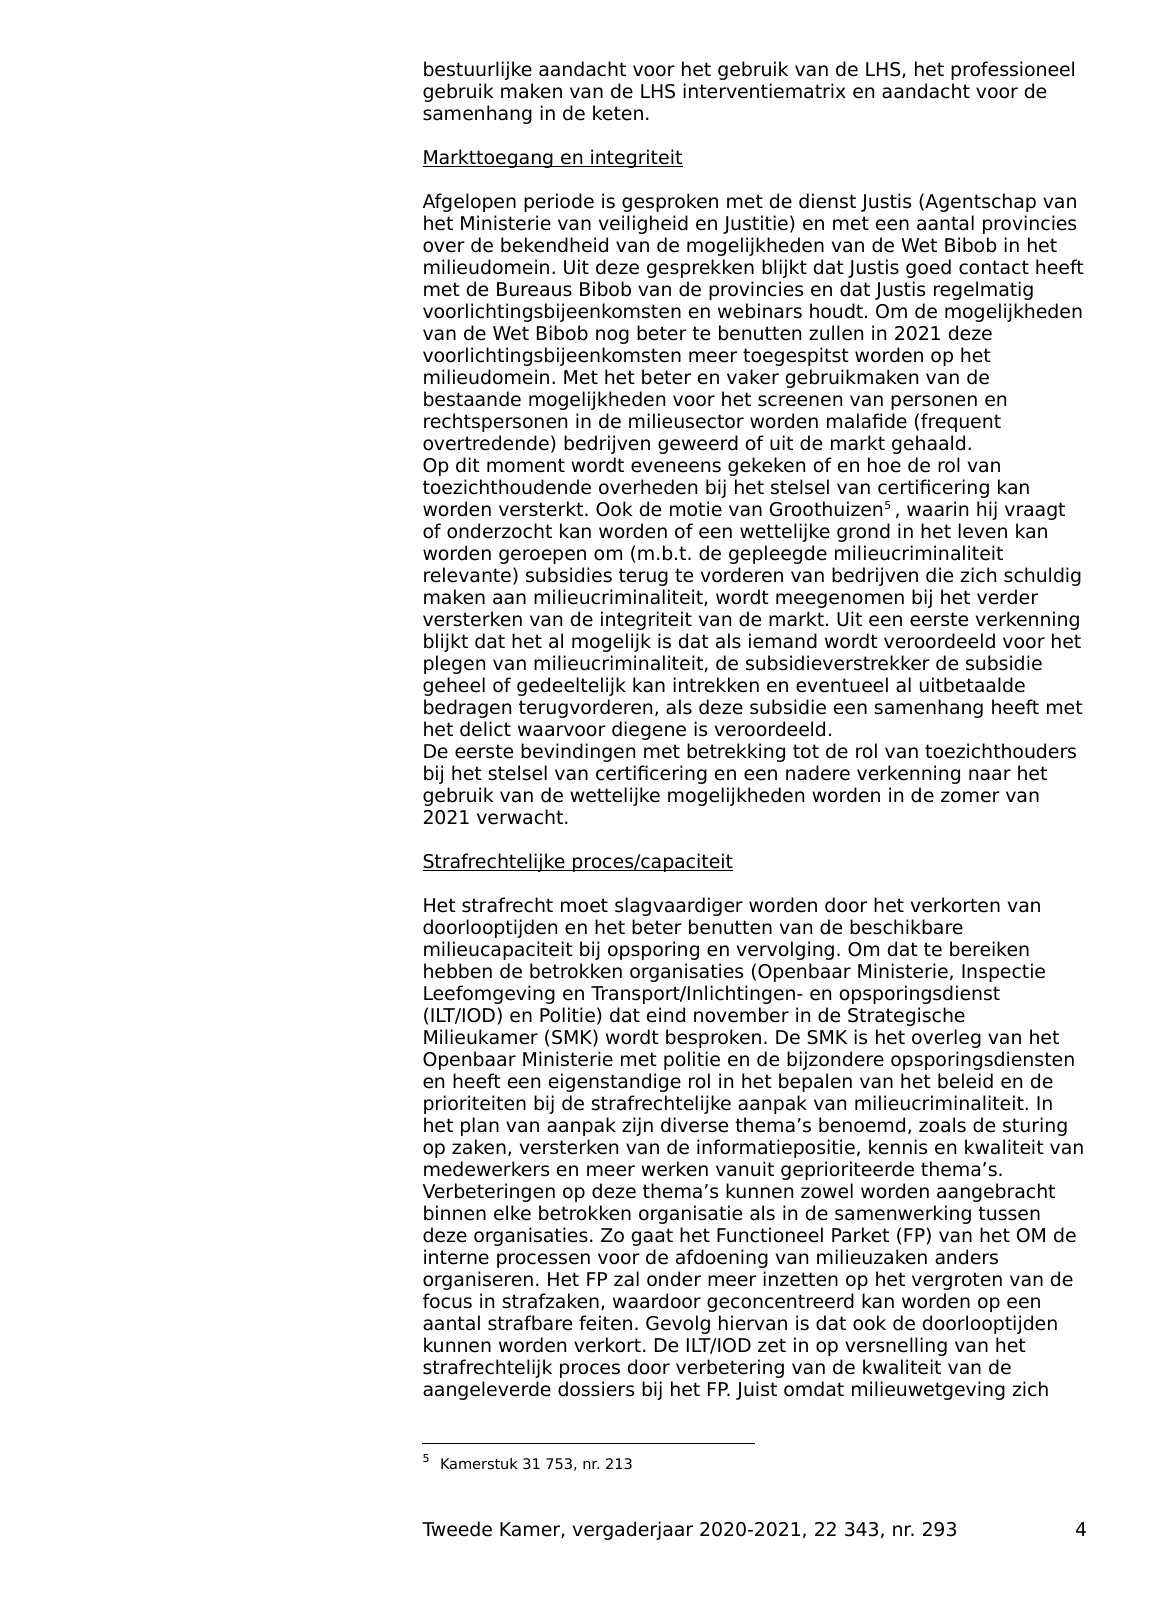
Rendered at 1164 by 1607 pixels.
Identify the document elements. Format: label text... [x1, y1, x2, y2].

text Op dit moment wordt eveneens gekeken of en hoe de rol van toezichthoudende overheden bij het stelsel van certificering kan worden versterkt. Ook de motie van Groothuizen, waarin hij vraagt of onderzocht kan worden of een wettelijke grond in het leven kan worden geroepen om (m.b.t. de gepleegde milieucriminaliteit relevante) subsidies terug te vorderen van bedrijven die zich schuldig maken aan milieucriminaliteit, wordt meegenomen bij het verder versterken van de integriteit van de markt. Uit een eerste verkenning blijkt dat het al mogelijk is dat als iemand wordt veroordeeld voor het plegen van milieucriminaliteit, de subsidieverstrekker de subsidie geheel of gedeeltelijk kan intrekken en eventueel al uitbetaalde bedragen terugvorderen, als deze subsidie een samenhang heeft met het delict waarvoor diegene is veroordeeld. [422, 455, 1087, 741]
text Kamerstuk 31 753, nr. 213 [422, 1452, 1087, 1474]
text Afgelopen periode is gesproken met de dienst Justis (Agentschap van het Ministerie van veiligheid en Justitie) en met een aantal provincies over de bekendheid van de mogelijkheden van de Wet Bibob in het milieudomein. Uit deze gesprekken blijkt dat Justis goed contact heeft met de Bureaus Bibob van de provincies en dat Justis regelmatig voorlichtingsbijeenkomsten en webinars houdt. Om de mogelijkheden van de Wet Bibob nog beter te benutten zullen in 2021 deze voorlichtingsbijeenkomsten meer toegespitst worden op het milieudomein. Met het beter en vaker gebruikmaken van de bestaande mogelijkheden voor het screenen van personen en rechtspersonen in de milieusector worden malafide (frequent overtredende) bedrijven geweerd of uit de markt gehaald. [422, 191, 1087, 455]
text Het strafrecht moet slagvaardiger worden door het verkorten van doorlooptijden en het beter benutten van de beschikbare milieucapaciteit bij opsporing en vervolging. Om dat te bereiken hebben de betrokken organisaties (Openbaar Ministerie, Inspectie Leefomgeving en Transport/Inlichtingen- en opsporingsdienst (ILT/IOD) en Politie) dat eind november in de Strategische Milieukamer (SMK) wordt besproken. De SMK is het overleg van het Openbaar Ministerie met politie en de bijzondere opsporingsdiensten en heeft een eigenstandige rol in het bepalen van het beleid en de prioriteiten bij de strafrechtelijke aanpak van milieucriminaliteit. In het plan van aanpak zijn diverse thema’s benoemd, zoals de sturing op zaken, versterken van de informatiepositie, kennis en kwaliteit van medewerkers en meer werken vanuit geprioriteerde thema’s. Verbeteringen op deze thema’s kunnen zowel worden aangebracht binnen elke betrokken organisatie als in de samenwerking tussen deze organisaties. Zo gaat het Functioneel Parket (FP) van het OM de interne processen voor de afdoening van milieuzaken anders organiseren. Het FP zal onder meer inzetten op het vergroten van de focus in strafzaken, waardoor geconcentreerd kan worden op een aantal strafbare feiten. Gevolg hiervan is dat ook de doorlooptijden kunnen worden verkort. De ILT/IOD zet in op versnelling van het strafrechtelijk proces door verbetering van de kwaliteit van de aangeleverde dossiers bij het FP. Juist omdat milieuwetgeving zich [422, 895, 1087, 1401]
text De eerste bevindingen met betrekking tot de rol van toezichthouders bij het stelsel van certificering en een nadere verkenning naar het gebruik van de wettelijke mogelijkheden worden in de zomer van 2021 verwacht. [422, 741, 1087, 829]
text bestuurlijke aandacht voor het gebruik van de LHS, het professioneel gebruik maken van de LHS interventiematrix en aandacht voor de samenhang in de keten. [422, 59, 1087, 125]
subtitle Strafrechtelijke proces/capaciteit [422, 851, 1087, 873]
subtitle Markttoegang en integriteit [422, 147, 1087, 169]
